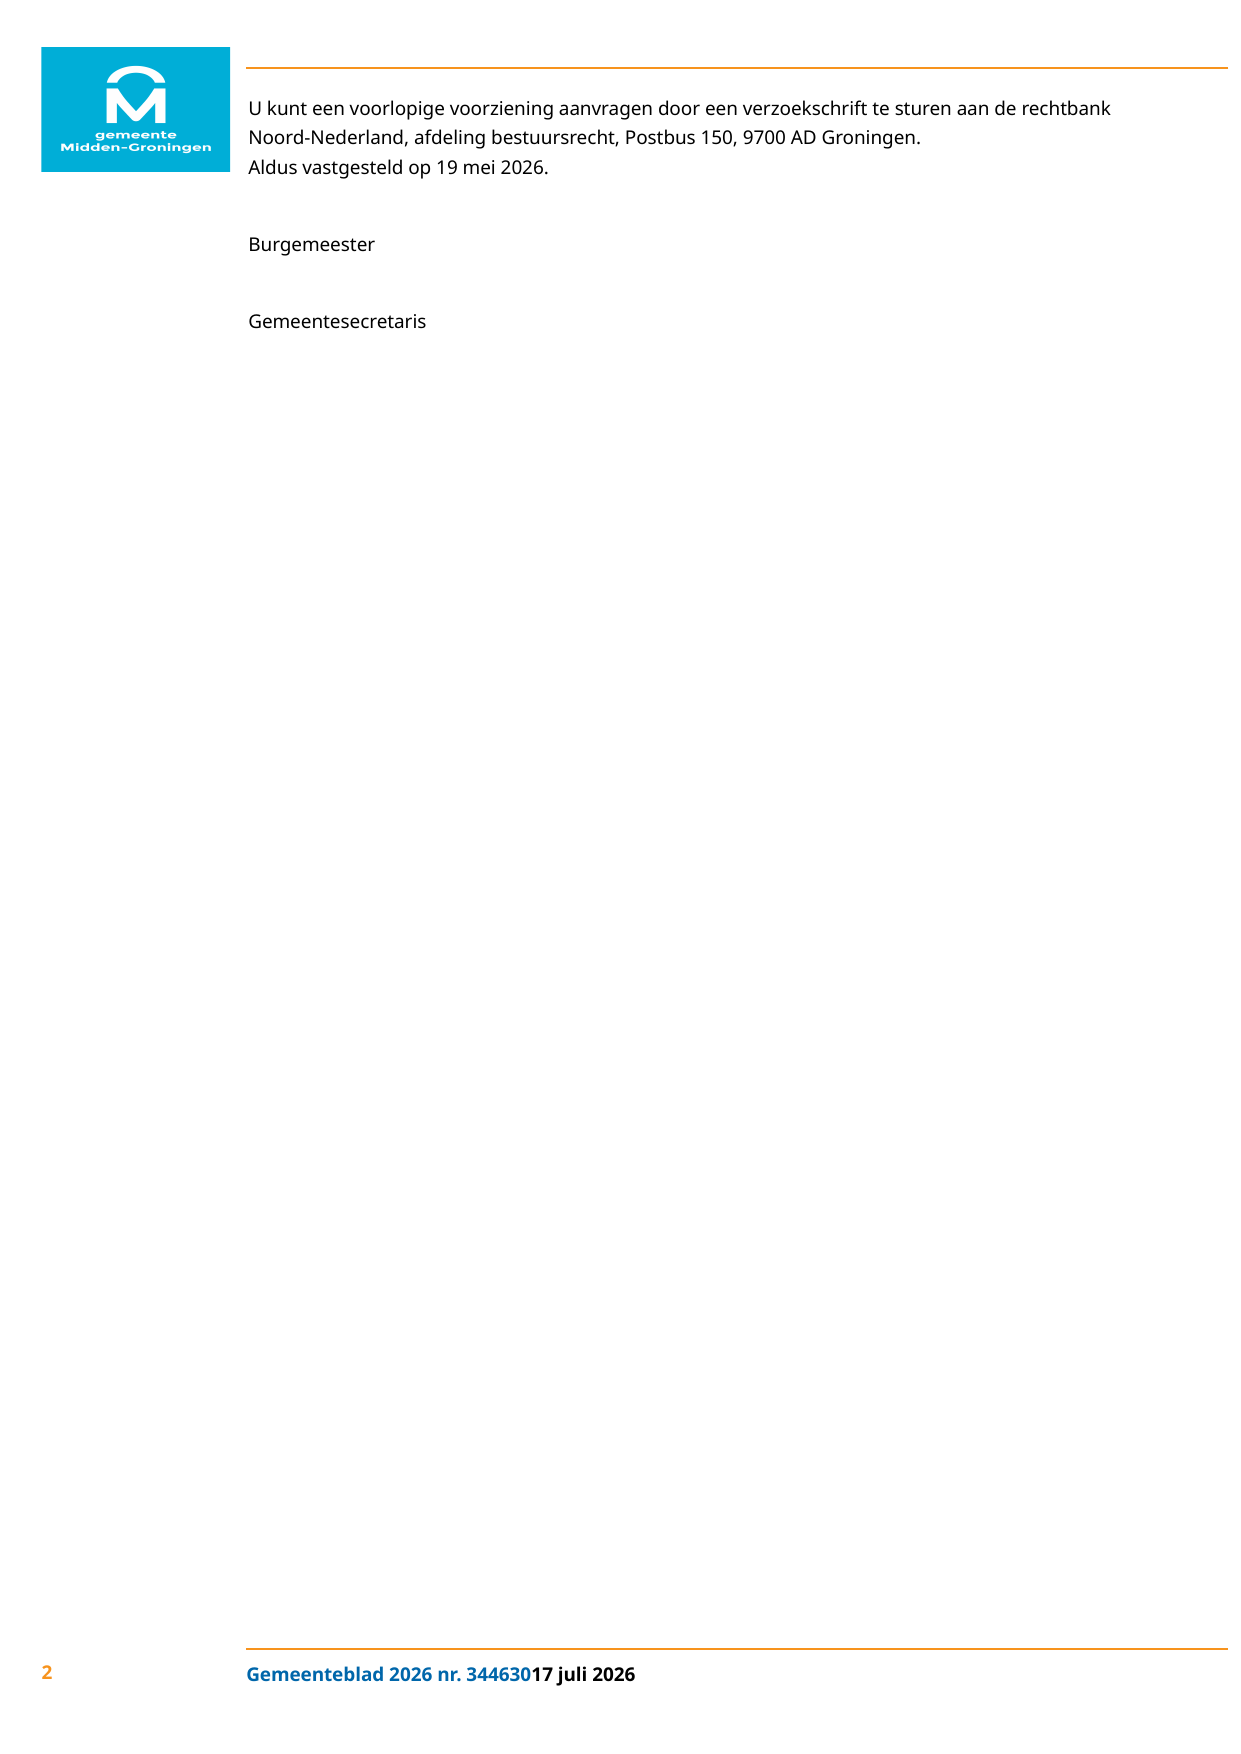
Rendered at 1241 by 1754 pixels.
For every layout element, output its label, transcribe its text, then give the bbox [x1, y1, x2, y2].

text Gemeentesecretaris [248, 308, 1152, 334]
picture [107, 89, 165, 122]
picture [184, 146, 190, 153]
text U kunt een voorlopige voorziening aanvragen door een verzoekschrift te sturen aan de rechtbank Noord-Nederland, afdeling bestuursrecht, Postbus 150, 9700 AD Groningen. [248, 95, 1152, 150]
picture [108, 66, 164, 82]
text Burgemeester [248, 231, 1152, 257]
text Aldus vastgesteld op 19 mei 2026. [248, 154, 1152, 180]
